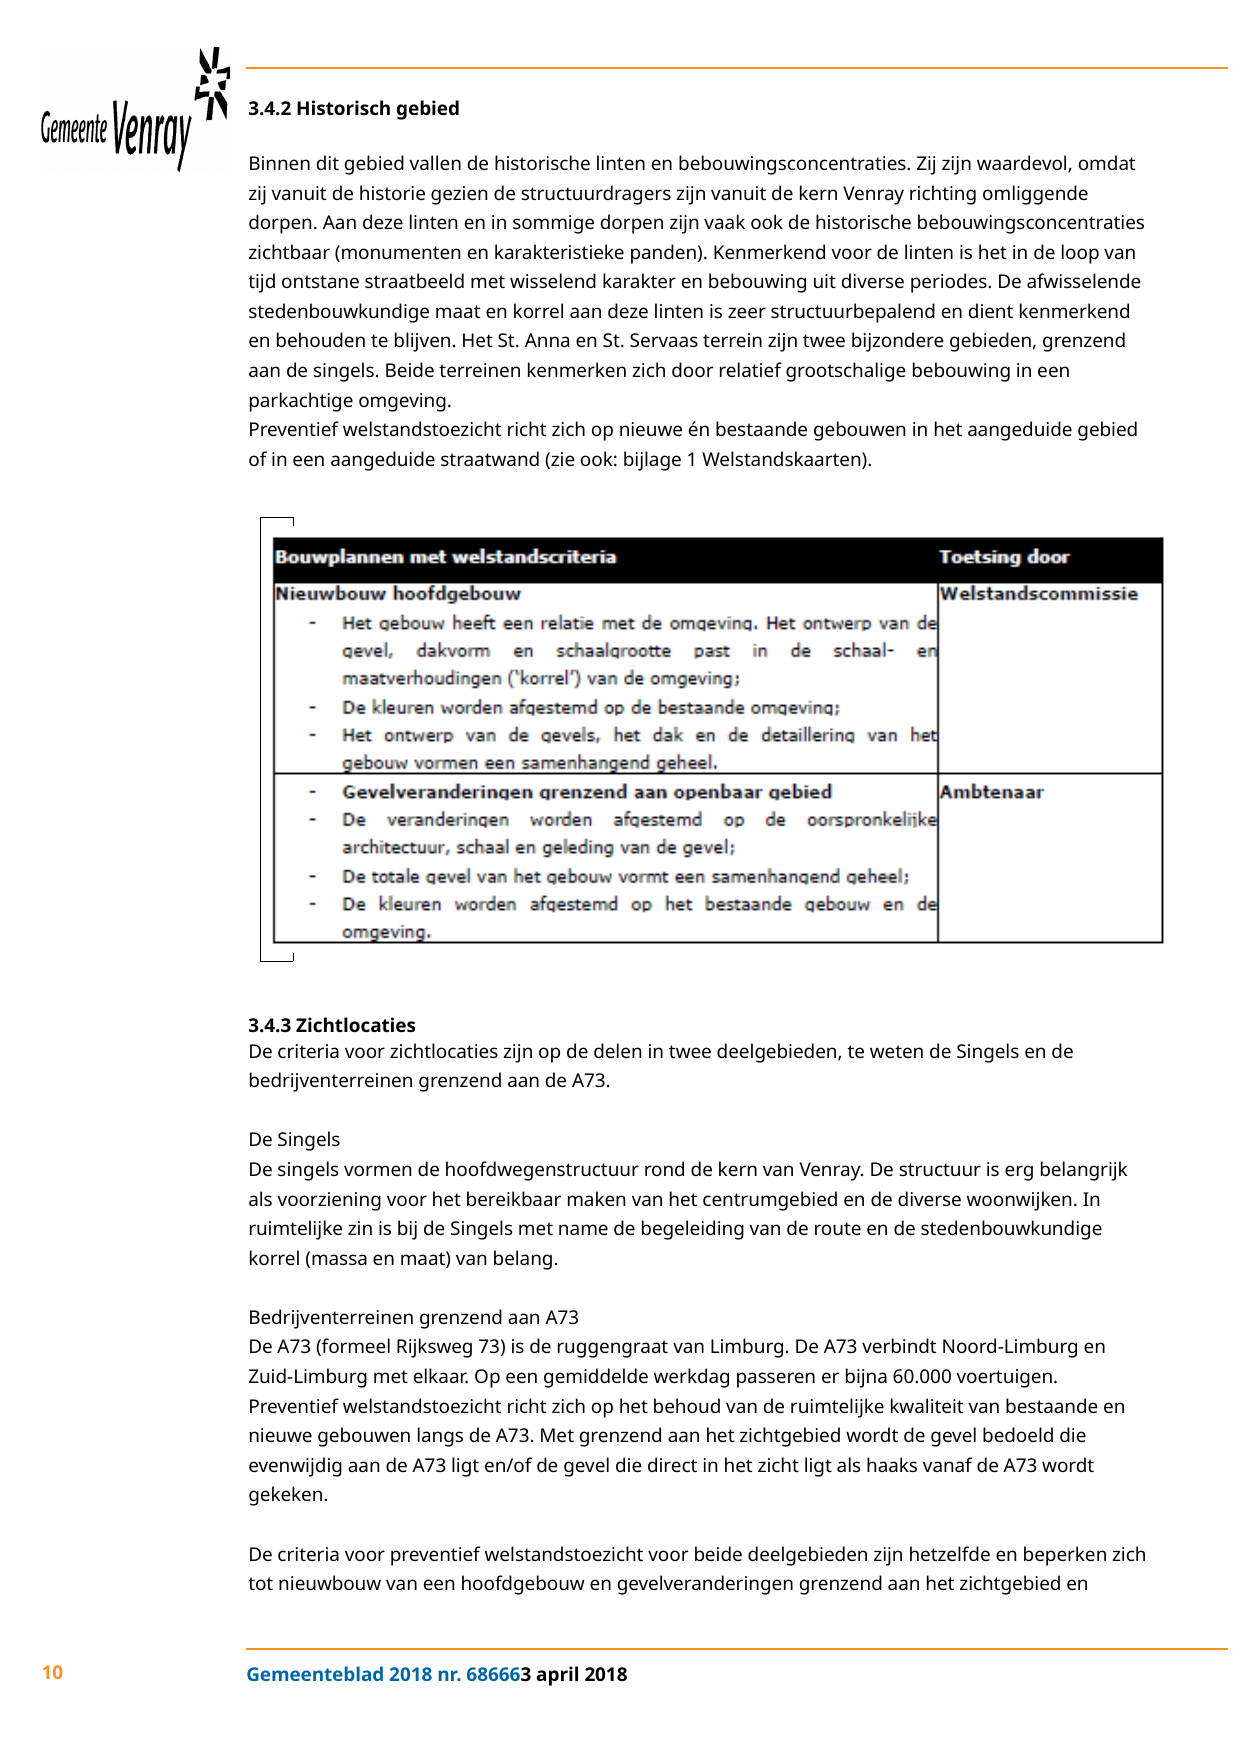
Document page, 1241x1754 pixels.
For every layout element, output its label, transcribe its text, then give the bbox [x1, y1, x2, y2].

text De singels vormen de hoofdwegenstructuur rond de kern van Venray. De structuur is erg belangrijk als voorziening voor het bereikbaar maken van het centrumgebied en de diverse woonwijken. In ruimtelijke zin is bij de Singels met name de begeleiding van de route en de stedenbouwkundige korrel (massa en maat) van belang. [248, 1156, 1152, 1271]
text 3.4.2 Historisch gebied [248, 95, 1152, 121]
text Bedrijventerreinen grenzend aan A73 [248, 1304, 1152, 1330]
text De A73 (formeel Rijksweg 73) is de ruggengraat van Limburg. De A73 verbindt Noord-Limburg en Zuid-Limburg met elkaar. Op een gemiddelde werkdag passeren er bijna 60.000 voertuigen. Preventief welstandstoezicht richt zich op het behoud van de ruimtelijke kwaliteit van bestaande en nieuwe gebouwen langs de A73. Met grenzend aan het zichtgebied wordt de gevel bedoeld die evenwijdig aan de A73 ligt en/of de gevel die direct in het zicht ligt als haaks vanaf de A73 wordt gekeken. [248, 1334, 1152, 1507]
text Preventief welstandstoezicht richt zich op nieuwe én bestaande gebouwen in het aangeduide gebied of in een aangeduide straatwand (zie ook: bijlage 1 Welstandskaarten). [248, 416, 1152, 472]
picture [268, 526, 1173, 953]
text De Singels [248, 1127, 1152, 1152]
text 3.4.3 Zichtlocaties [248, 1012, 1152, 1038]
text De criteria voor zichtlocaties zijn op de delen in twee deelgebieden, te weten de Singels en de bedrijventerreinen grenzend aan de A73. [248, 1038, 1152, 1093]
text Binnen dit gebied vallen de historische linten en bebouwingsconcentraties. Zij zijn waardevol, omdat zij vanuit de historie gezien de structuurdragers zijn vanuit de kern Venray richting omliggende dorpen. Aan deze linten en in sommige dorpen zijn vaak ook de historische bebouwingsconcentraties zichtbaar (monumenten en karakteristieke panden). Kenmerkend voor de linten is het in de loop van tijd ontstane straatbeeld met wisselend karakter en bebouwing uit diverse periodes. De afwisselende stedenbouwkundige maat en korrel aan deze linten is zeer structuurbepalend en dient kenmerkend en behouden te blijven. Het St. Anna en St. Servaas terrein zijn twee bijzondere gebieden, grenzend aan de singels. Beide terreinen kenmerken zich door relatief grootschalige bebouwing in een parkachtige omgeving. [248, 150, 1152, 412]
picture [41, 47, 231, 172]
text De criteria voor preventief welstandstoezicht voor beide deelgebieden zijn hetzelfde en beperken zich tot nieuwbouw van een hoofdgebouw en gevelveranderingen grenzend aan het zichtgebied en [248, 1541, 1152, 1596]
